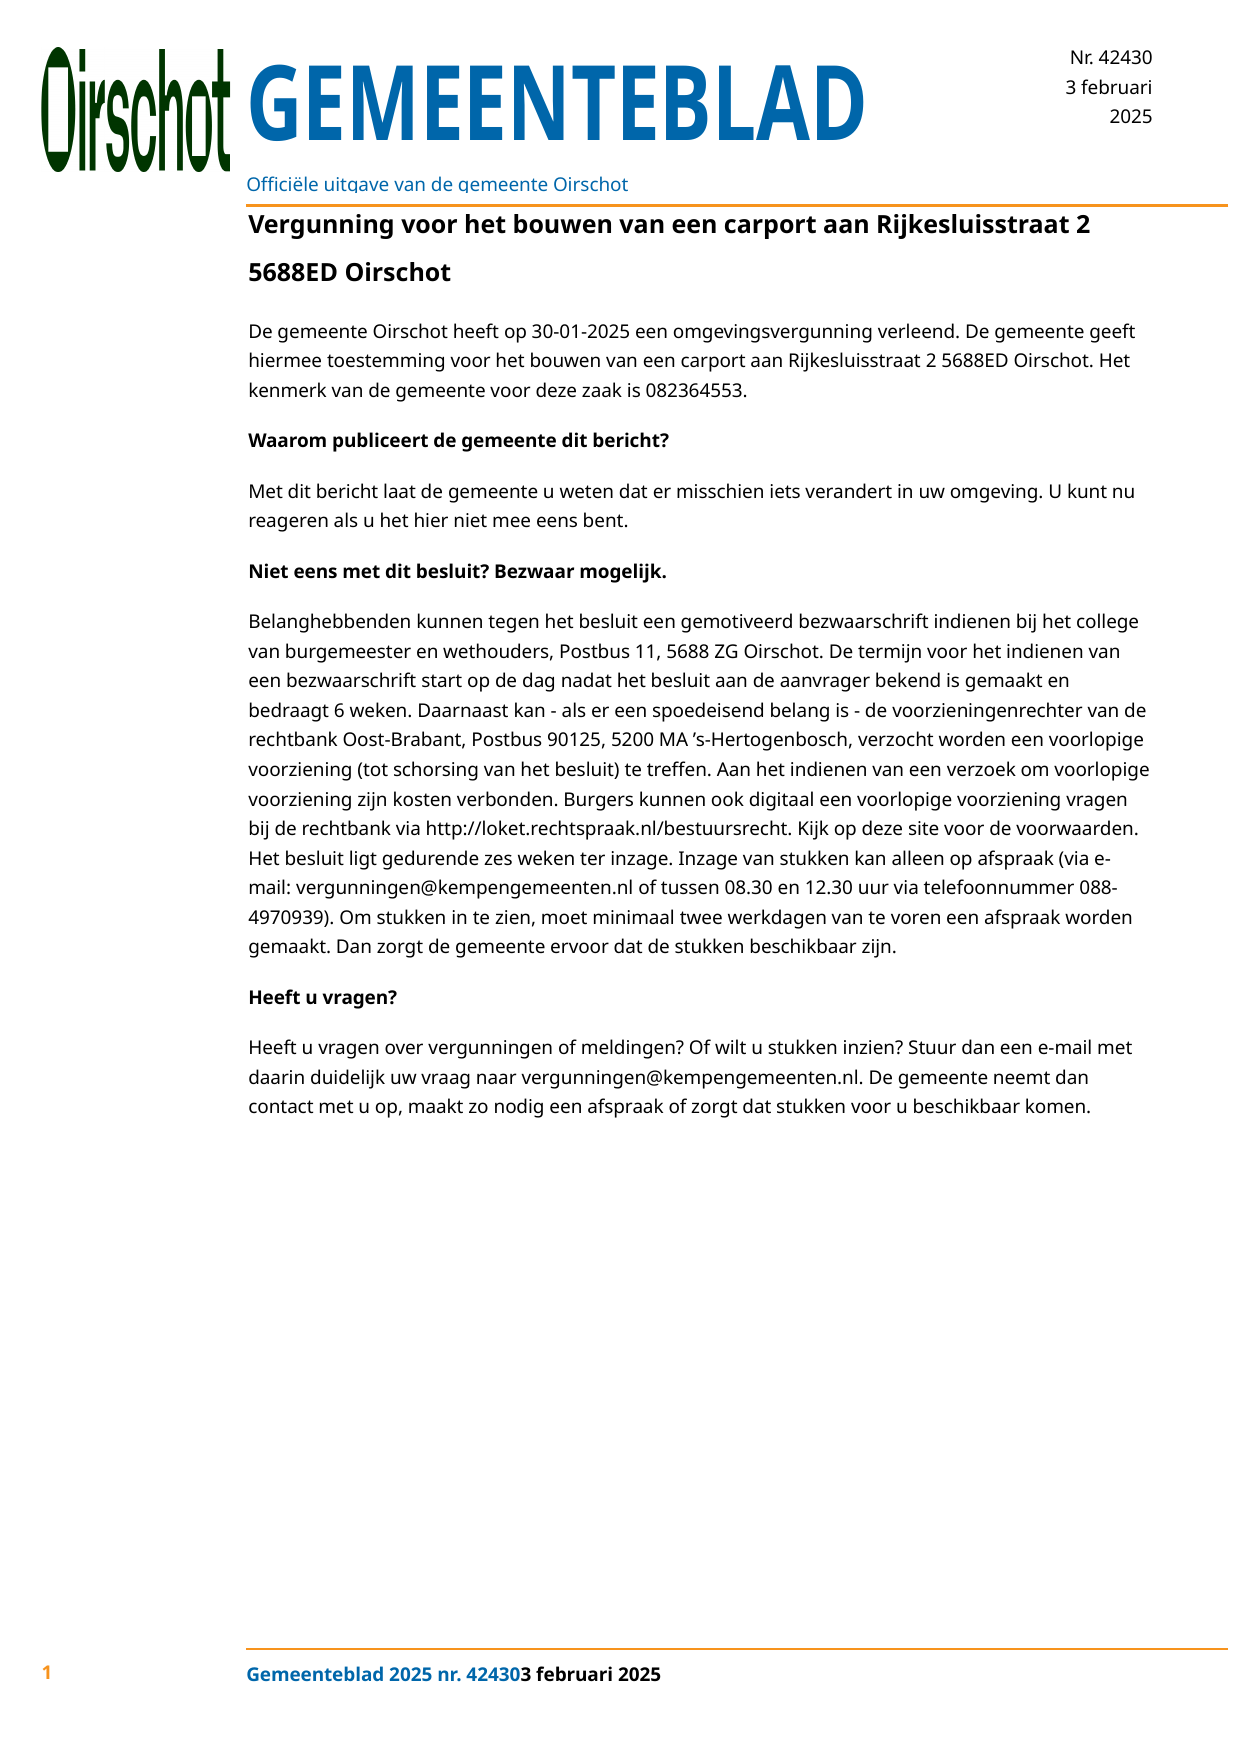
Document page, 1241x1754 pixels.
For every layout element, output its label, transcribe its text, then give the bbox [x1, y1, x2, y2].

text Waarom publiceert de gemeente dit bericht? [248, 427, 1152, 453]
text Niet eens met dit besluit? Bezwaar mogelijk. [248, 558, 1152, 584]
text Met dit bericht laat de gemeente u weten dat er misschien iets verandert in uw omgeving. U kunt nu reageren als u het hier niet mee eens bent. [248, 478, 1152, 533]
text De gemeente Oirschot heeft op 30-01-2025 een omgevingsvergunning verleend. De gemeente geeft hiermee toestemming voor het bouwen van een carport aan Rijkesluisstraat 2 5688ED Oirschot. Het kenmerk van de gemeente voor deze zaak is 082364553. [248, 318, 1152, 403]
text Vergunning voor het bouwen van een carport aan Rijkesluisstraat 2 5688ED Oirschot [248, 207, 1152, 288]
picture [41, 47, 231, 172]
text Heeft u vragen? [248, 984, 1152, 1010]
text Heeft u vragen over vergunningen of meldingen? Of wilt u stukken inzien? Stuur dan een e-mail met daarin duidelijk uw vraag naar vergunningen@kempengemeenten.nl. De gemeente neemt dan contact met u op, maakt zo nodig een afspraak of zorgt dat stukken voor u beschikbaar komen. [248, 1034, 1152, 1119]
text Belanghebbenden kunnen tegen het besluit een gemotiveerd bezwaarschrift indienen bij het college van burgemeester en wethouders, Postbus 11, 5688 ZG Oirschot. De termijn voor het indienen van een bezwaarschrift start op de dag nadat het besluit aan de aanvrager bekend is gemaakt en bedraagt 6 weken. Daarnaast kan - als er een spoedeisend belang is - de voorzieningenrechter van de rechtbank Oost-Brabant, Postbus 90125, 5200 MA ’s-Hertogenbosch, verzocht worden een voorlopige voorziening (tot schorsing van het besluit) te treffen. Aan het indienen van een verzoek om voorlopige voorziening zijn kosten verbonden. Burgers kunnen ook digitaal een voorlopige voorziening vragen bij de rechtbank via http://loket.rechtspraak.nl/bestuursrecht. Kijk op deze site voor de voorwaarden. Het besluit ligt gedurende zes weken ter inzage. Inzage van stukken kan alleen op afspraak (via e-mail: vergunningen@kempengemeenten.nl of tussen 08.30 en 12.30 uur via telefoonnummer 088-4970939). Om stukken in te zien, moet minimaal twee werkdagen van te voren een afspraak worden gemaakt. Dan zorgt de gemeente ervoor dat de stukken beschikbaar zijn. [248, 608, 1152, 959]
